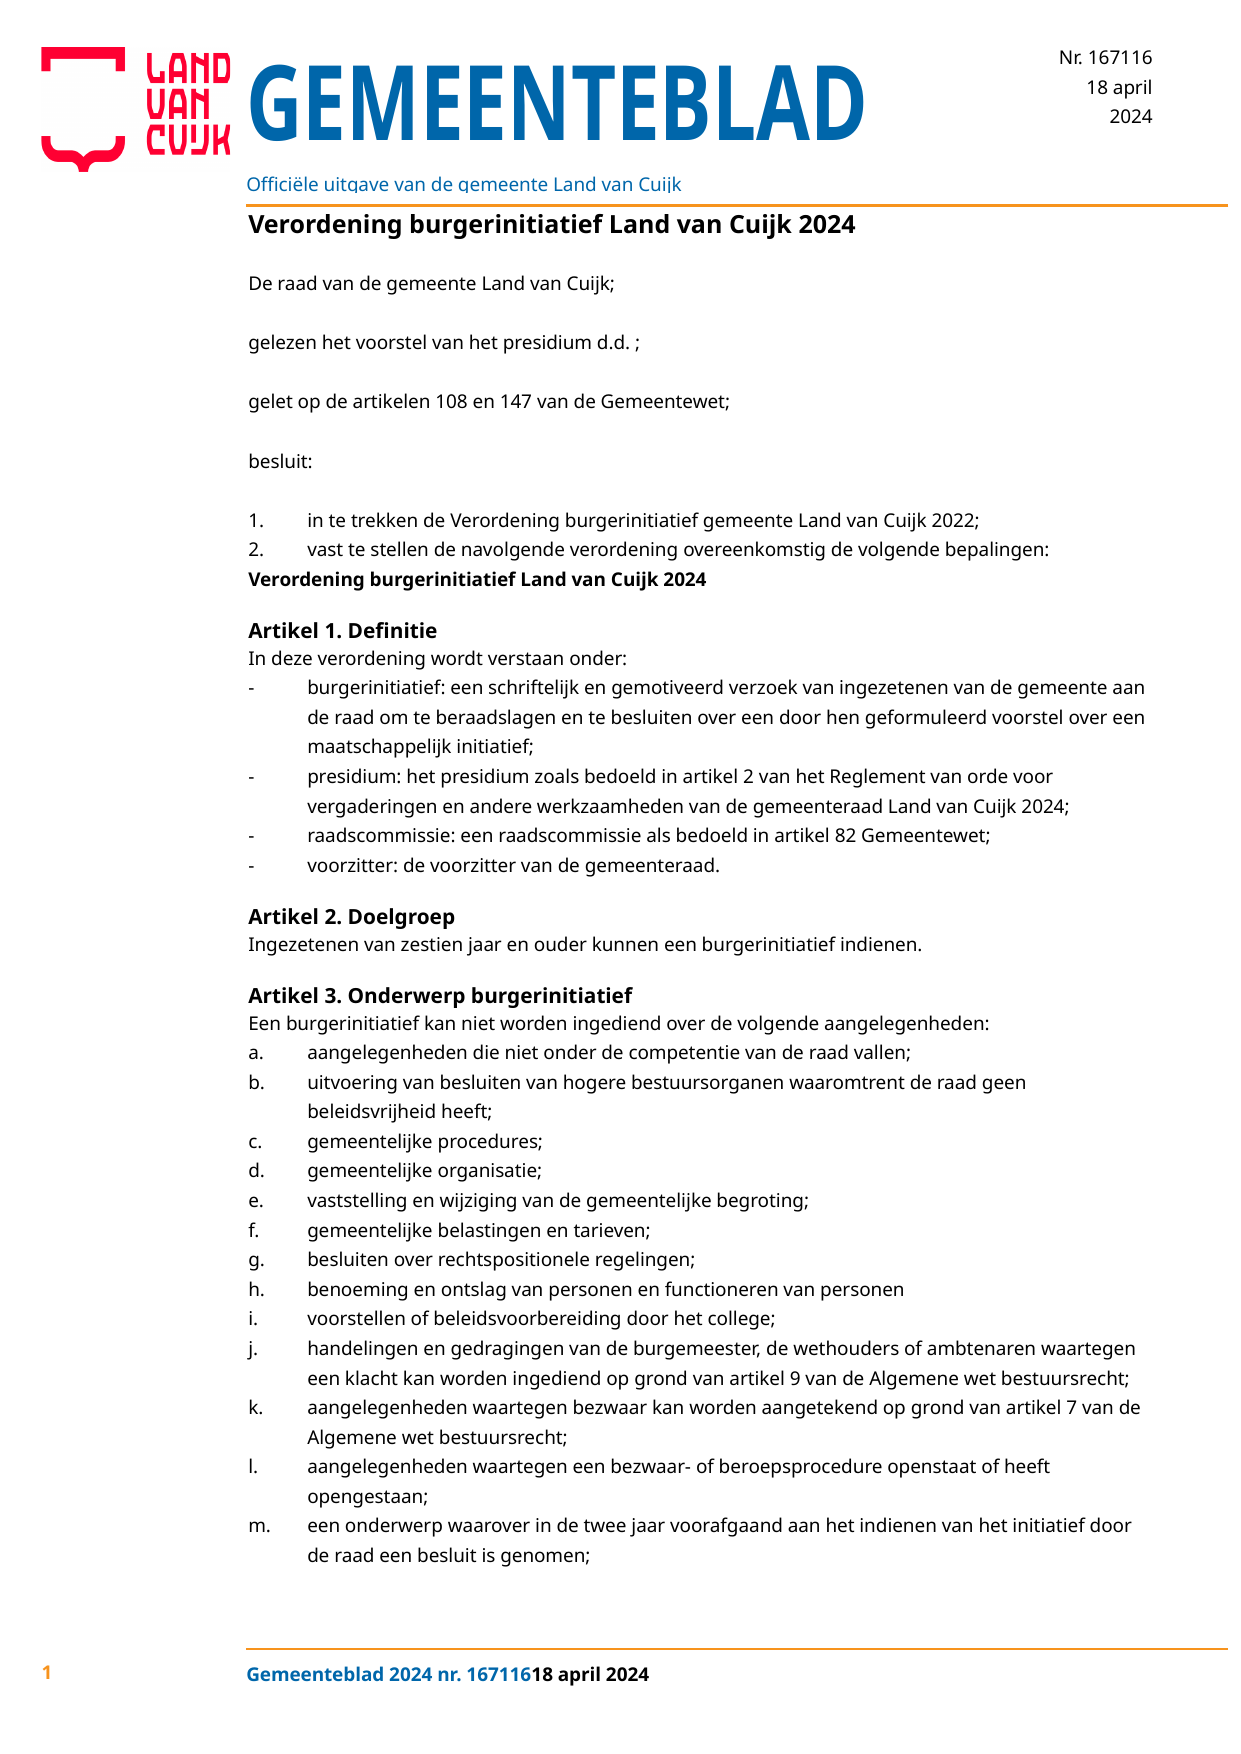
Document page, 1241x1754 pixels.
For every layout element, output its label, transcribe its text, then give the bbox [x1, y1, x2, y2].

text gelet op de artikelen 108 en 147 van de Gemeentewet; [248, 389, 1152, 414]
list benoeming en ontslag van personen en functioneren van personen [248, 1276, 1152, 1302]
text Artikel 2. Doelgroep [248, 902, 1152, 931]
list gemeentelijke organisatie; [248, 1158, 1152, 1183]
text gelezen het voorstel van het presidium d.d. ; [248, 329, 1152, 355]
list voorstellen of beleidsvoorbereiding door het college; [248, 1306, 1152, 1331]
list gemeentelijke belastingen en tarieven; [248, 1217, 1152, 1243]
text Verordening burgerinitiatief Land van Cuijk 2024 [248, 207, 1152, 241]
list vast te stellen de navolgende verordening overeenkomstig de volgende bepalingen: [248, 537, 1152, 562]
list een onderwerp waarover in de twee jaar voorafgaand aan het indienen van het initiatief door de raad een besluit is genomen; [248, 1513, 1152, 1568]
text besluit: [248, 448, 1152, 473]
list aangelegenheden waartegen een bezwaar- of beroepsprocedure openstaat of heeft opengestaan; [248, 1453, 1152, 1509]
text De raad van de gemeente Land van Cuijk; [248, 270, 1152, 296]
text Verordening burgerinitiatief Land van Cuijk 2024 [248, 566, 1152, 592]
list handelingen en gedragingen van de burgemeester, de wethouders of ambtenaren waartegen een klacht kan worden ingediend op grond van artikel 9 van de Algemene wet bestuursrecht; [248, 1335, 1152, 1391]
text Artikel 3. Onderwerp burgerinitiatief [248, 981, 1152, 1010]
list raadscommissie: een raadscommissie als bedoeld in artikel 82 Gemeentewet; [248, 822, 1152, 848]
list voorzitter: de voorzitter van de gemeenteraad. [248, 852, 1152, 878]
list uitvoering van besluiten van hogere bestuursorganen waaromtrent de raad geen beleidsvrijheid heeft; [248, 1069, 1152, 1124]
text Artikel 1. Definitie [248, 617, 1152, 645]
list burgerinitiatief: een schriftelijk en gemotiveerd verzoek van ingezetenen van de gemeente aan de raad om te beraadslagen en te besluiten over een door hen geformuleerd voorstel over een maatschappelijk initiatief; [248, 674, 1152, 759]
list besluiten over rechtspositionele regelingen; [248, 1246, 1152, 1272]
list presidium: het presidium zoals bedoeld in artikel 2 van het Reglement van orde voor vergaderingen en andere werkzaamheden van de gemeenteraad Land van Cuijk 2024; [248, 763, 1152, 819]
list gemeentelijke procedures; [248, 1128, 1152, 1154]
list vaststelling en wijziging van de gemeentelijke begroting; [248, 1187, 1152, 1213]
list in te trekken de Verordening burgerinitiatief gemeente Land van Cuijk 2022; [248, 507, 1152, 533]
text Een burgerinitiatief kan niet worden ingediend over de volgende aangelegenheden: [248, 1010, 1152, 1036]
list aangelegenheden die niet onder de competentie van de raad vallen; [248, 1039, 1152, 1065]
text Ingezetenen van zestien jaar en ouder kunnen een burgerinitiatief indienen. [248, 931, 1152, 957]
text In deze verordening wordt verstaan onder: [248, 645, 1152, 671]
picture [41, 47, 231, 172]
list aangelegenheden waartegen bezwaar kan worden aangetekend op grond van artikel 7 van de Algemene wet bestuursrecht; [248, 1394, 1152, 1450]
